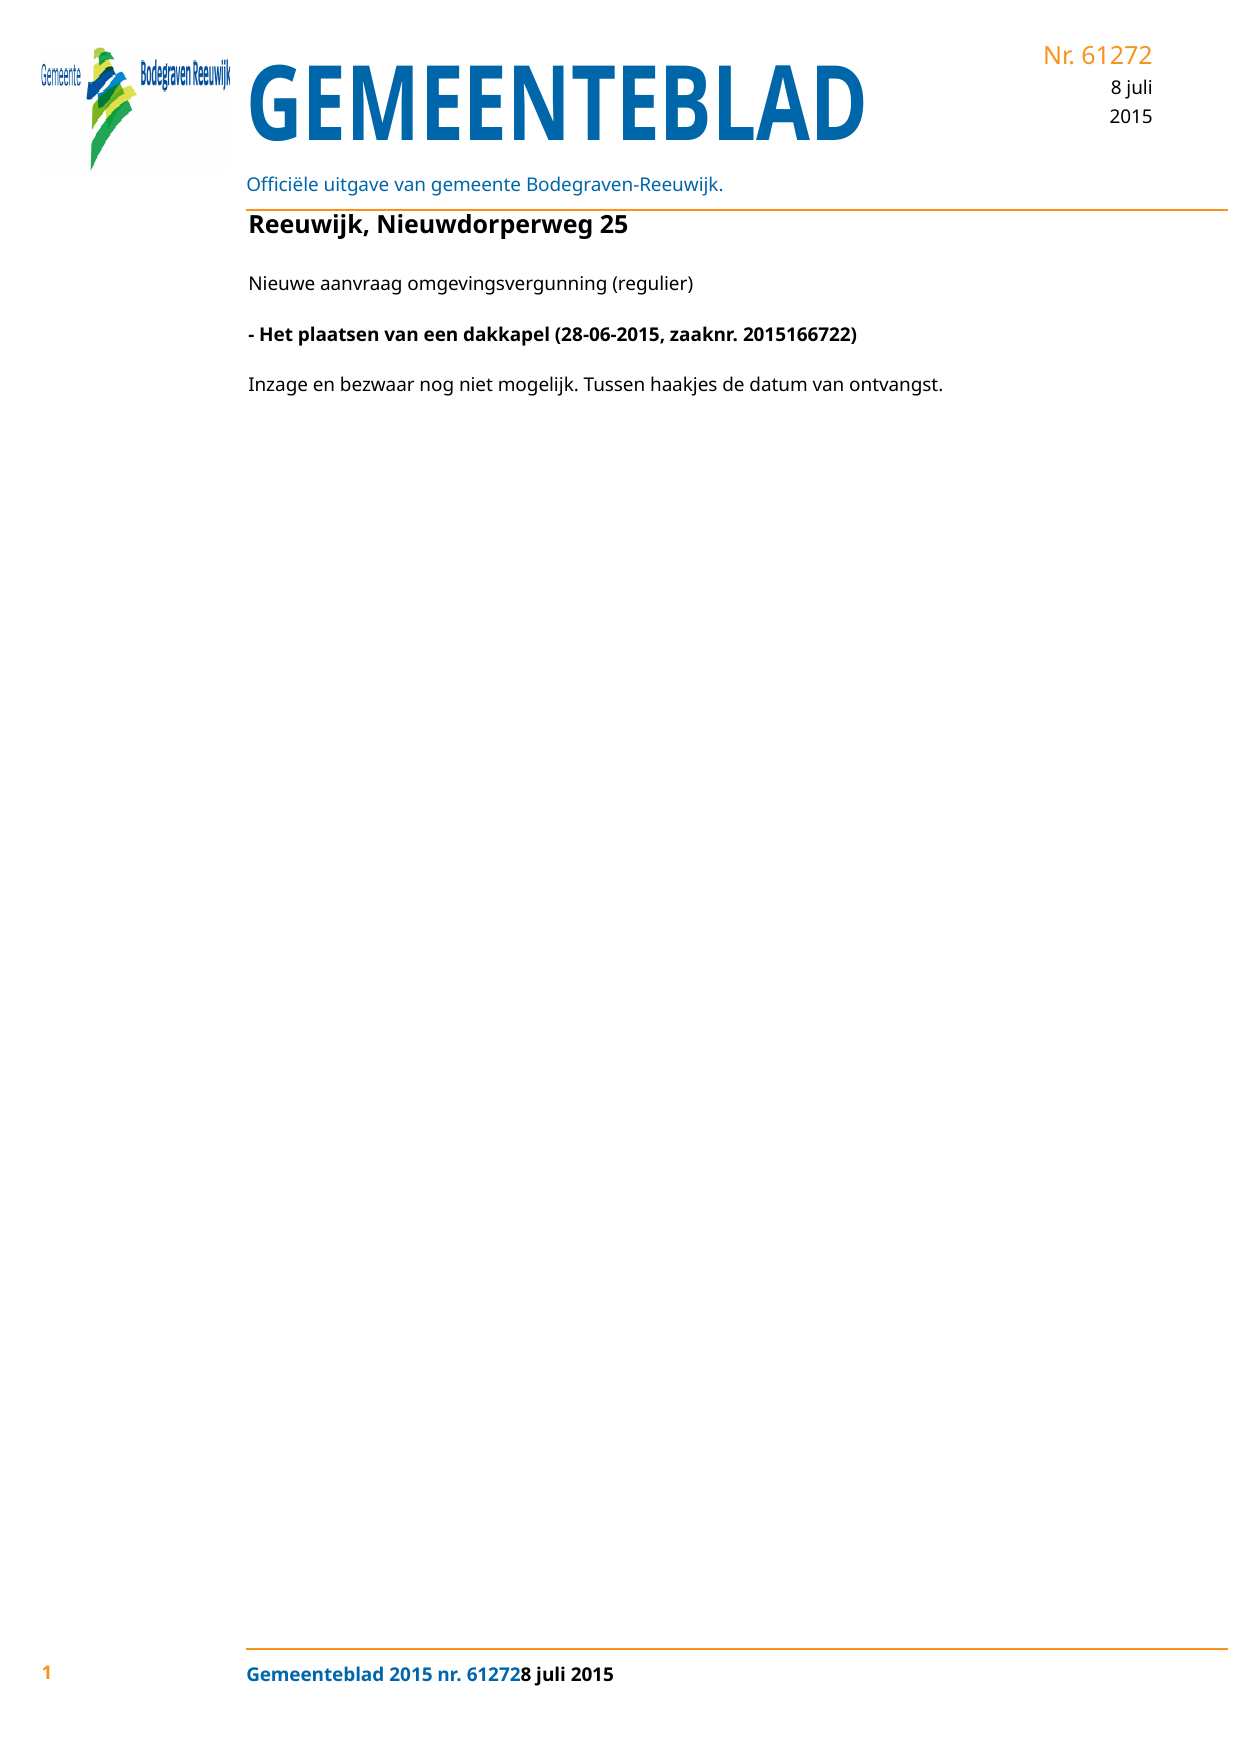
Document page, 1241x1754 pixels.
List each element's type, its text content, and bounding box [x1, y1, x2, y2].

text Nieuwe aanvraag omgevingsvergunning (regulier) [248, 270, 1152, 296]
text Reeuwijk, Nieuwdorperweg 25 [248, 211, 1152, 241]
picture [41, 47, 231, 172]
text - Het plaatsen van een dakkapel (28‑06‑2015, zaaknr. 2015166722) [248, 321, 1152, 346]
text Inzage en bezwaar nog niet mogelijk. Tussen haakjes de datum van ontvangst. [248, 371, 1152, 397]
